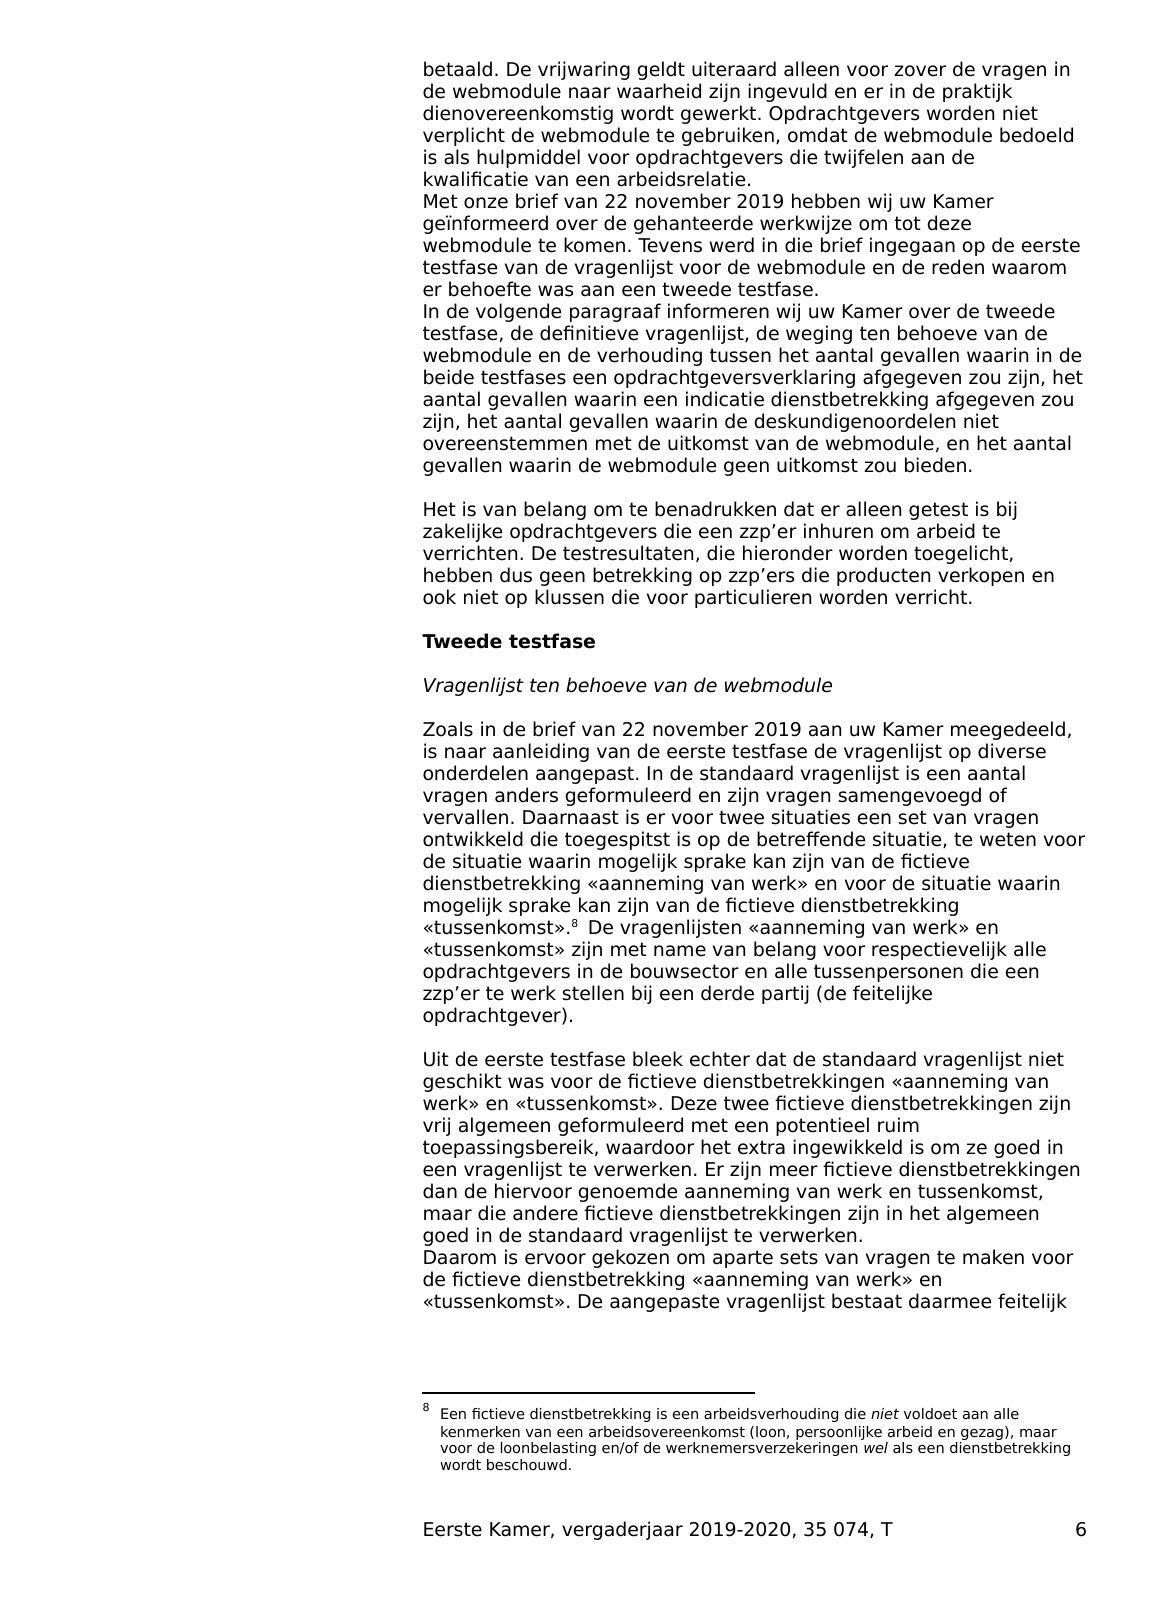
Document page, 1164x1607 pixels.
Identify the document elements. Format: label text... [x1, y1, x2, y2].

text Zoals in de brief van 22 november 2019 aan uw Kamer meegedeeld, is naar aanleiding van de eerste testfase de vragenlijst op diverse onderdelen aangepast. In de standaard vragenlijst is een aantal vragen anders geformuleerd en zijn vragen samengevoegd of vervallen. Daarnaast is er voor twee situaties een set van vragen ontwikkeld die toegespitst is op de betreffende situatie, te weten voor de situatie waarin mogelijk sprake kan zijn van de fictieve dienstbetrekking «aanneming van werk» en voor de situatie waarin mogelijk sprake kan zijn van de fictieve dienstbetrekking «tussenkomst». De vragenlijsten «aanneming van werk» en «tussenkomst» zijn met name van belang voor respectievelijk alle opdrachtgevers in de bouwsector en alle tussenpersonen die een zzp’er te werk stellen bij een derde partij (de feitelijke opdrachtgever). [422, 719, 1087, 1027]
subtitle Vragenlijst ten behoeve van de webmodule [422, 675, 1087, 697]
text Met onze brief van 22 november 2019 hebben wij uw Kamer geïnformeerd over de gehanteerde werkwijze om tot deze webmodule te komen. Tevens werd in die brief ingegaan op de eerste testfase van de vragenlijst voor de webmodule en de reden waarom er behoefte was aan een tweede testfase. [422, 191, 1087, 301]
text Het is van belang om te benadrukken dat er alleen getest is bij zakelijke opdrachtgevers die een zzp’er inhuren om arbeid te verrichten. De testresultaten, die hieronder worden toegelicht, hebben dus geen betrekking op zzp’ers die producten verkopen en ook niet op klussen die voor particulieren worden verricht. [422, 499, 1087, 609]
text Een fictieve dienstbetrekking is een arbeidsverhouding die niet voldoet aan alle kenmerken van een arbeidsovereenkomst (loon, persoonlijke arbeid en gezag), maar voor de loonbelasting en/of de werknemersverzekeringen wel als een dienstbetrekking wordt beschouwd. [422, 1402, 1087, 1474]
text betaald. De vrijwaring geldt uiteraard alleen voor zover de vragen in de webmodule naar waarheid zijn ingevuld en er in de praktijk dienovereenkomstig wordt gewerkt. Opdrachtgevers worden niet verplicht de webmodule te gebruiken, omdat de webmodule bedoeld is als hulpmiddel voor opdrachtgevers die twijfelen aan de kwalificatie van een arbeidsrelatie. [422, 59, 1087, 191]
text In de volgende paragraaf informeren wij uw Kamer over de tweede testfase, de definitieve vragenlijst, de weging ten behoeve van de webmodule en de verhouding tussen het aantal gevallen waarin in de beide testfases een opdrachtgeversverklaring afgegeven zou zijn, het aantal gevallen waarin een indicatie dienstbetrekking afgegeven zou zijn, het aantal gevallen waarin de deskundigenoordelen niet overeenstemmen met de uitkomst van de webmodule, en het aantal gevallen waarin de webmodule geen uitkomst zou bieden. [422, 301, 1087, 477]
text Uit de eerste testfase bleek echter dat de standaard vragenlijst niet geschikt was voor de fictieve dienstbetrekkingen «aanneming van werk» en «tussenkomst». Deze twee fictieve dienstbetrekkingen zijn vrij algemeen geformuleerd met een potentieel ruim toepassingsbereik, waardoor het extra ingewikkeld is om ze goed in een vragenlijst te verwerken. Er zijn meer fictieve dienstbetrekkingen dan de hiervoor genoemde aanneming van werk en tussenkomst, maar die andere fictieve dienstbetrekkingen zijn in het algemeen goed in de standaard vragenlijst te verwerken. [422, 1049, 1087, 1247]
text Daarom is ervoor gekozen om aparte sets van vragen te maken voor de fictieve dienstbetrekking «aanneming van werk» en «tussenkomst». De aangepaste vragenlijst bestaat daarmee feitelijk [422, 1247, 1087, 1313]
subtitle Tweede testfase [422, 631, 1087, 653]
